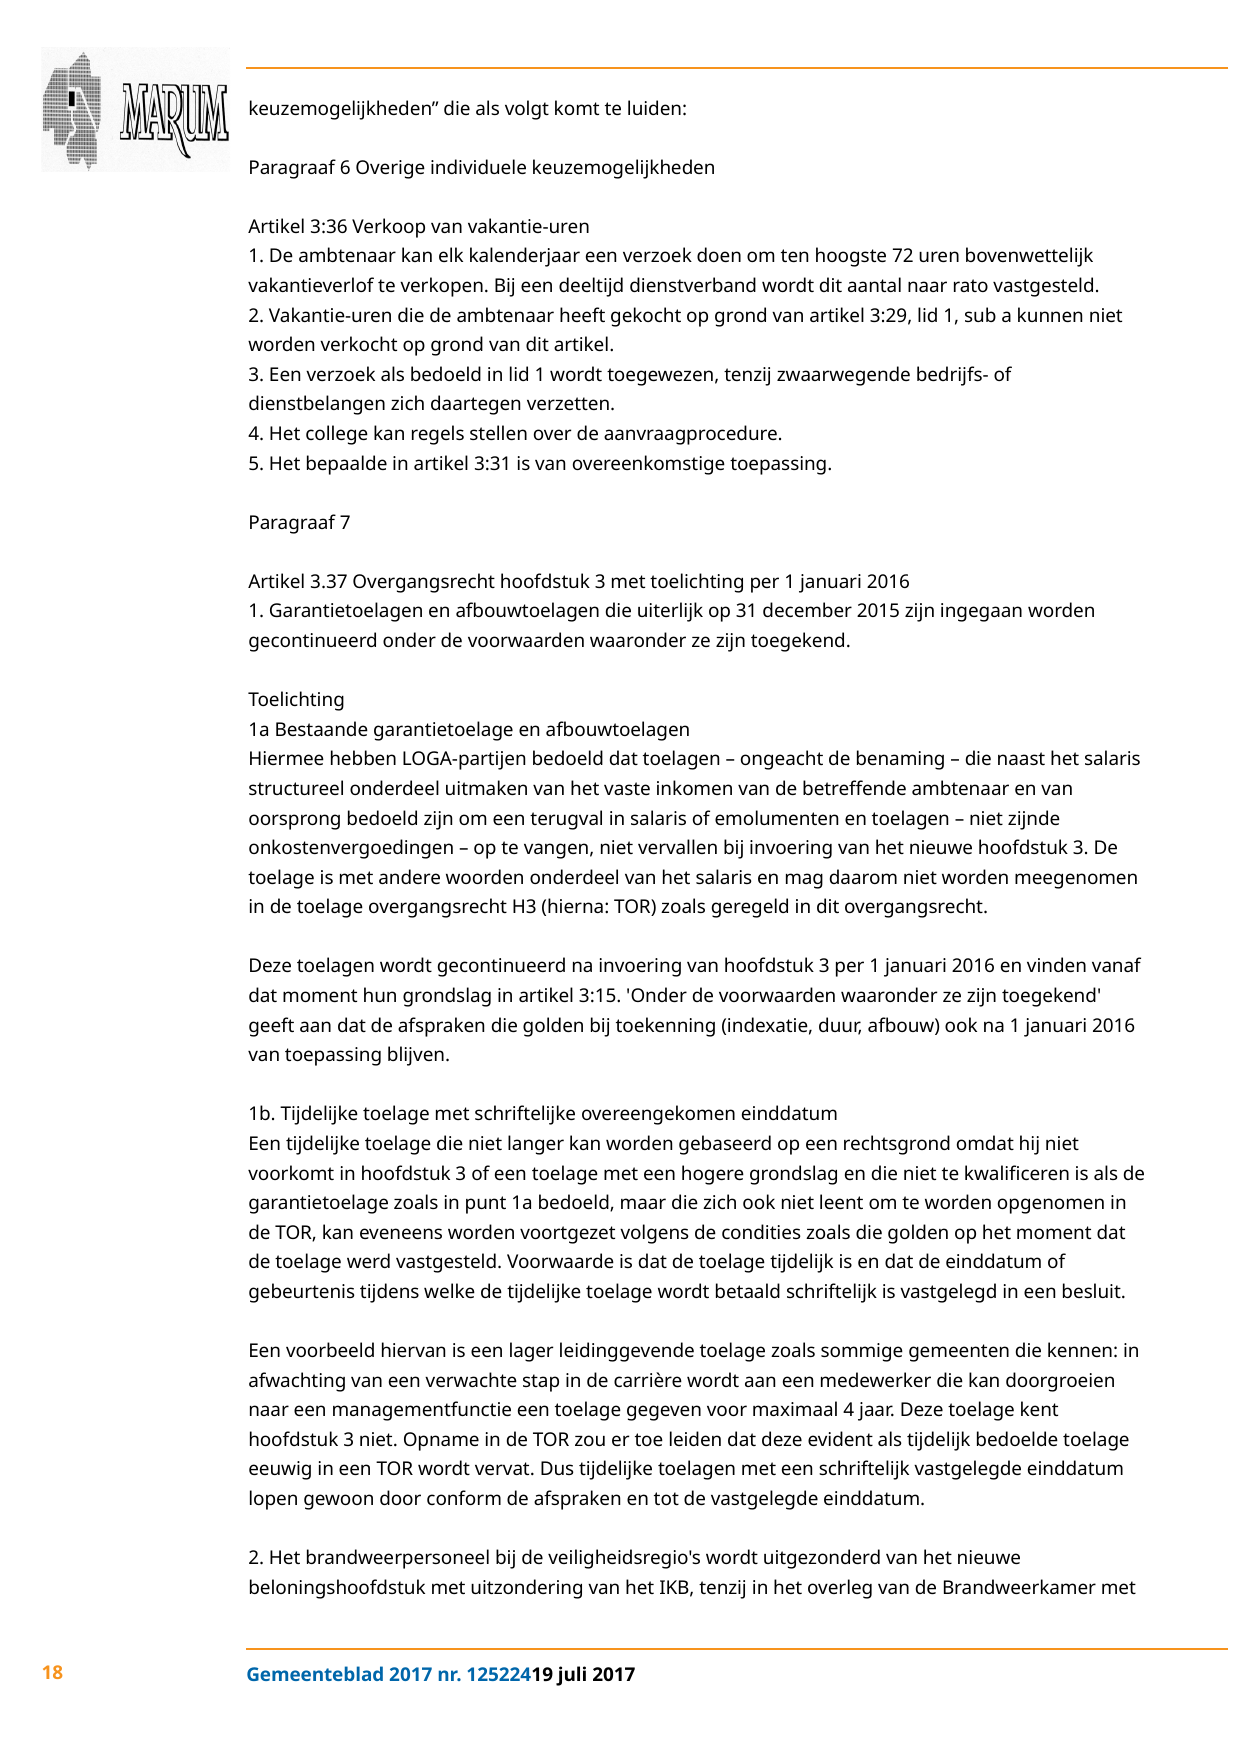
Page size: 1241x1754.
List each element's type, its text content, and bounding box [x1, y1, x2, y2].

text 3. Een verzoek als bedoeld in lid 1 wordt toegewezen, tenzij zwaarwegende bedrijfs- of dienstbelangen zich daartegen verzetten. [248, 361, 1152, 416]
text 1. De ambtenaar kan elk kalenderjaar een verzoek doen om ten hoogste 72 uren bovenwettelijk vakantieverlof te verkopen. Bij een deeltijd dienstverband wordt dit aantal naar rato vastgesteld. [248, 243, 1152, 298]
text 1a Bestaande garantietoelage en afbouwtoelagen [248, 716, 1152, 742]
text 2. Het brandweerpersoneel bij de veiligheidsregio's wordt uitgezonderd van het nieuwe beloningshoofdstuk met uitzondering van het IKB, tenzij in het overleg van de Brandweerkamer met [248, 1544, 1152, 1600]
text Hiermee hebben LOGA-partijen bedoeld dat toelagen – ongeacht de benaming – die naast het salaris structureel onderdeel uitmaken van het vaste inkomen van de betreffende ambtenaar en van oorsprong bedoeld zijn om een terugval in salaris of emolumenten en toelagen – niet zijnde onkostenvergoedingen – op te vangen, niet vervallen bij invoering van het nieuwe hoofdstuk 3. De toelage is met andere woorden onderdeel van het salaris en mag daarom niet worden meegenomen in de toelage overgangsrecht H3 (hierna: TOR) zoals geregeld in dit overgangsrecht. [248, 746, 1152, 919]
text Toelichting [248, 686, 1152, 712]
text Artikel 3.37 Overgangsrecht hoofdstuk 3 met toelichting per 1 januari 2016 [248, 568, 1152, 594]
picture [41, 47, 231, 172]
text Paragraaf 6 Overige individuele keuzemogelijkheden [248, 154, 1152, 180]
text Deze toelagen wordt gecontinueerd na invoering van hoofdstuk 3 per 1 januari 2016 en vinden vanaf dat moment hun grondslag in artikel 3:15. 'Onder de voorwaarden waaronder ze zijn toegekend' geeft aan dat de afspraken die golden bij toekenning (indexatie, duur, afbouw) ook na 1 januari 2016 van toepassing blijven. [248, 953, 1152, 1067]
text 1. Garantietoelagen en afbouwtoelagen die uiterlijk op 31 december 2015 zijn ingegaan worden gecontinueerd onder de voorwaarden waaronder ze zijn toegekend. [248, 598, 1152, 653]
text 1b. Tijdelijke toelage met schriftelijke overeengekomen einddatum [248, 1101, 1152, 1126]
text 2. Vakantie-uren die de ambtenaar heeft gekocht op grond van artikel 3:29, lid 1, sub a kunnen niet worden verkocht op grond van dit artikel. [248, 302, 1152, 357]
text Een voorbeeld hiervan is een lager leidinggevende toelage zoals sommige gemeenten die kennen: in afwachting van een verwachte stap in de carrière wordt aan een medewerker die kan doorgroeien naar een managementfunctie een toelage gegeven voor maximaal 4 jaar. Deze toelage kent hoofdstuk 3 niet. Opname in de TOR zou er toe leiden dat deze evident als tijdelijk bedoelde toelage eeuwig in een TOR wordt vervat. Dus tijdelijke toelagen met een schriftelijk vastgelegde einddatum lopen gewoon door conform de afspraken en tot de vastgelegde einddatum. [248, 1337, 1152, 1511]
text Paragraaf 7 [248, 509, 1152, 535]
text 5. Het bepaalde in artikel 3:31 is van overeenkomstige toepassing. [248, 450, 1152, 476]
text 4. Het college kan regels stellen over de aanvraagprocedure. [248, 420, 1152, 446]
text Artikel 3:36 Verkoop van vakantie-uren [248, 213, 1152, 239]
text Een tijdelijke toelage die niet langer kan worden gebaseerd op een rechtsgrond omdat hij niet voorkomt in hoofdstuk 3 of een toelage met een hogere grondslag en die niet te kwalificeren is als de garantietoelage zoals in punt 1a bedoeld, maar die zich ook niet leent om te worden opgenomen in de TOR, kan eveneens worden voortgezet volgens de condities zoals die golden op het moment dat de toelage werd vastgesteld. Voorwaarde is dat de toelage tijdelijk is en dat de einddatum of gebeurtenis tijdens welke de tijdelijke toelage wordt betaald schriftelijk is vastgelegd in een besluit. [248, 1130, 1152, 1304]
text keuzemogelijkheden’’ die als volgt komt te luiden: [248, 95, 1152, 121]
